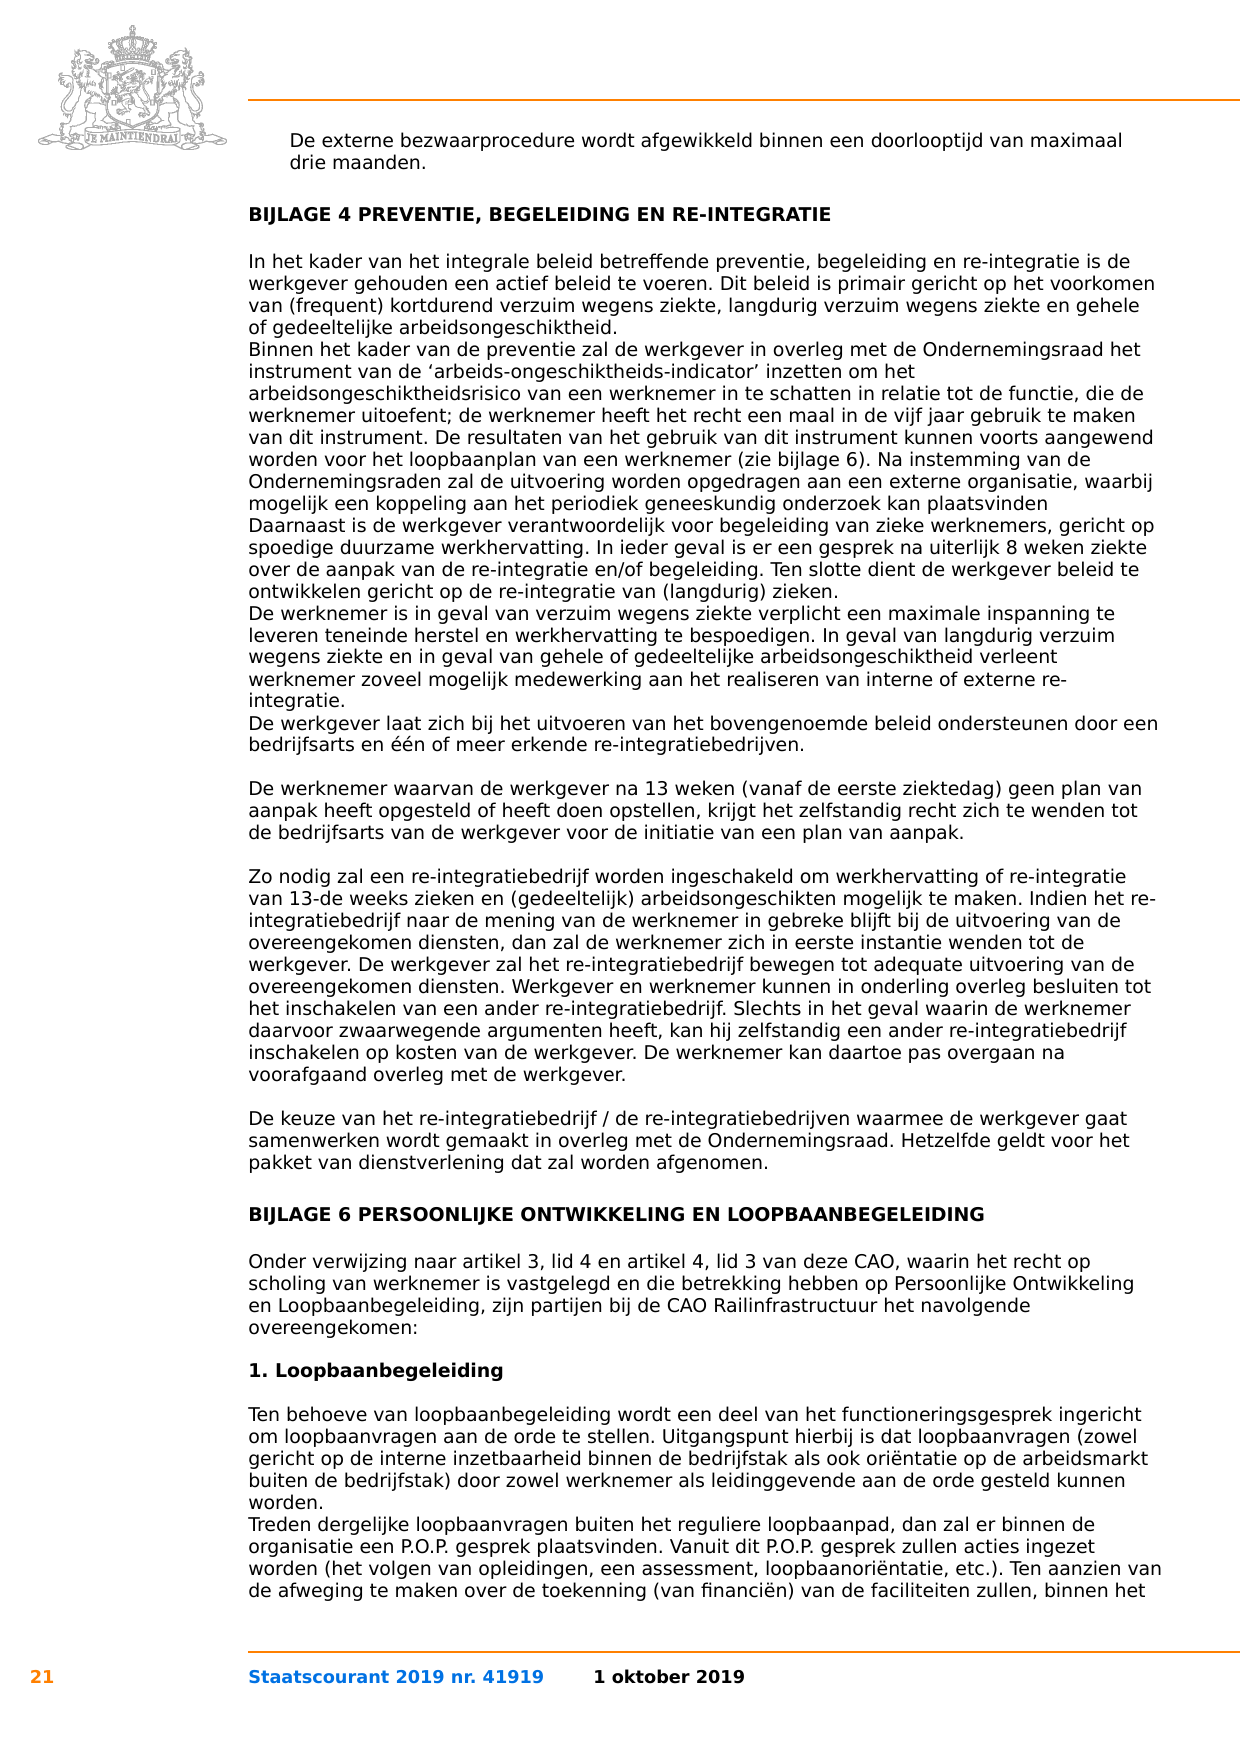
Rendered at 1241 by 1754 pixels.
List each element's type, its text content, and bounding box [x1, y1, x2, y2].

text Binnen het kader van de preventie zal de werkgever in overleg met de Ondernemingsraad het instrument van de ‘arbeids-ongeschiktheids-indicator’ inzetten om het arbeidsongeschiktheidsrisico van een werknemer in te schatten in relatie tot de functie, die de werknemer uitoefent; de werknemer heeft het recht een maal in de vijf jaar gebruik te maken van dit instrument. De resultaten van het gebruik van dit instrument kunnen voorts aangewend worden voor het loopbaanplan van een werknemer (zie bijlage 6). Na instemming van de Ondernemingsraden zal de uitvoering worden opgedragen aan een externe organisatie, waarbij mogelijk een koppeling aan het periodiek geneeskundig onderzoek kan plaatsvinden [248, 339, 1163, 514]
text Zo nodig zal een re-integratiebedrijf worden ingeschakeld om werkhervatting of re-integratie van 13-de weeks zieken en (gedeeltelijk) arbeidsongeschikten mogelijk te maken. Indien het re-integratiebedrijf naar de mening van de werknemer in gebreke blijft bij de uitvoering van de overeengekomen diensten, dan zal de werknemer zich in eerste instantie wenden tot de werkgever. De werkgever zal het re-integratiebedrijf bewegen tot adequate uitvoering van de overeengekomen diensten. Werkgever en werknemer kunnen in onderling overleg besluiten tot het inschakelen van een ander re-integratiebedrijf. Slechts in het geval waarin de werknemer daarvoor zwaarwegende argumenten heeft, kan hij zelfstandig een ander re-integratiebedrijf inschakelen op kosten van de werkgever. De werknemer kan daartoe pas overgaan na voorafgaand overleg met de werkgever. [248, 866, 1163, 1086]
text De externe bezwaarprocedure wordt afgewikkeld binnen een doorlooptijd van maximaal drie maanden. [289, 130, 1163, 174]
text De werknemer is in geval van verzuim wegens ziekte verplicht een maximale inspanning te leveren teneinde herstel en werkhervatting te bespoedigen. In geval van langdurig verzuim wegens ziekte en in geval van gehele of gedeeltelijke arbeidsongeschiktheid verleent werknemer zoveel mogelijk medewerking aan het realiseren van interne of externe re-integratie. [248, 602, 1163, 712]
text De keuze van het re-integratiebedrijf / de re-integratiebedrijven waarmee de werkgever gaat samenwerken wordt gemaakt in overleg met de Ondernemingsraad. Hetzelfde geldt voor het pakket van dienstverlening dat zal worden afgenomen. [248, 1108, 1163, 1174]
text Onder verwijzing naar artikel 3, lid 4 en artikel 4, lid 3 van deze CAO, waarin het recht op scholing van werknemer is vastgelegd en die betrekking hebben op Persoonlijke Ontwikkeling en Loopbaanbegeleiding, zijn partijen bij de CAO Railinfrastructuur het navolgende overeengekomen: [248, 1251, 1163, 1338]
text Daarnaast is de werkgever verantwoordelijk voor begeleiding van zieke werknemers, gericht op spoedige duurzame werkhervatting. In ieder geval is er een gesprek na uiterlijk 8 weken ziekte over de aanpak van de re-integratie en/of begeleiding. Ten slotte dient de werkgever beleid te ontwikkelen gericht op de re-integratie van (langdurig) zieken. [248, 514, 1163, 602]
text In het kader van het integrale beleid betreffende preventie, begeleiding en re-integratie is de werkgever gehouden een actief beleid te voeren. Dit beleid is primair gericht op het voorkomen van (frequent) kortdurend verzuim wegens ziekte, langdurig verzuim wegens ziekte en gehele of gedeeltelijke arbeidsongeschiktheid. [248, 251, 1163, 339]
subtitle BIJLAGE 4 PREVENTIE, BEGELEIDING EN RE-INTEGRATIE [248, 204, 1163, 226]
text Treden dergelijke loopbaanvragen buiten het reguliere loopbaanpad, dan zal er binnen de organisatie een P.O.P. gesprek plaatsvinden. Vanuit dit P.O.P. gesprek zullen acties ingezet worden (het volgen van opleidingen, een assessment, loopbaanoriëntatie, etc.). Ten aanzien van de afweging te maken over de toekenning (van financiën) van de faciliteiten zullen, binnen het [248, 1514, 1163, 1602]
text De werknemer waarvan de werkgever na 13 weken (vanaf de eerste ziektedag) geen plan van aanpak heeft opgesteld of heeft doen opstellen, krijgt het zelfstandig recht zich te wenden tot de bedrijfsarts van de werkgever voor de initiatie van een plan van aanpak. [248, 778, 1163, 844]
text De werkgever laat zich bij het uitvoeren van het bovengenoemde beleid ondersteunen door een bedrijfsarts en één of meer erkende re-integratiebedrijven. [248, 712, 1163, 756]
text Ten behoeve van loopbaanbegeleiding wordt een deel van het functioneringsgesprek ingericht om loopbaanvragen aan de orde te stellen. Uitgangspunt hierbij is dat loopbaanvragen (zowel gericht op de interne inzetbaarheid binnen de bedrijfstak als ook oriëntatie op de arbeidsmarkt buiten de bedrijfstak) door zowel werknemer als leidinggevende aan de orde gesteld kunnen worden. [248, 1404, 1163, 1514]
picture [38, 25, 227, 150]
subtitle BIJLAGE 6 PERSOONLIJKE ONTWIKKELING EN LOOPBAANBEGELEIDING [248, 1204, 1163, 1226]
subtitle 1. Loopbaanbegeleiding [248, 1360, 1163, 1382]
